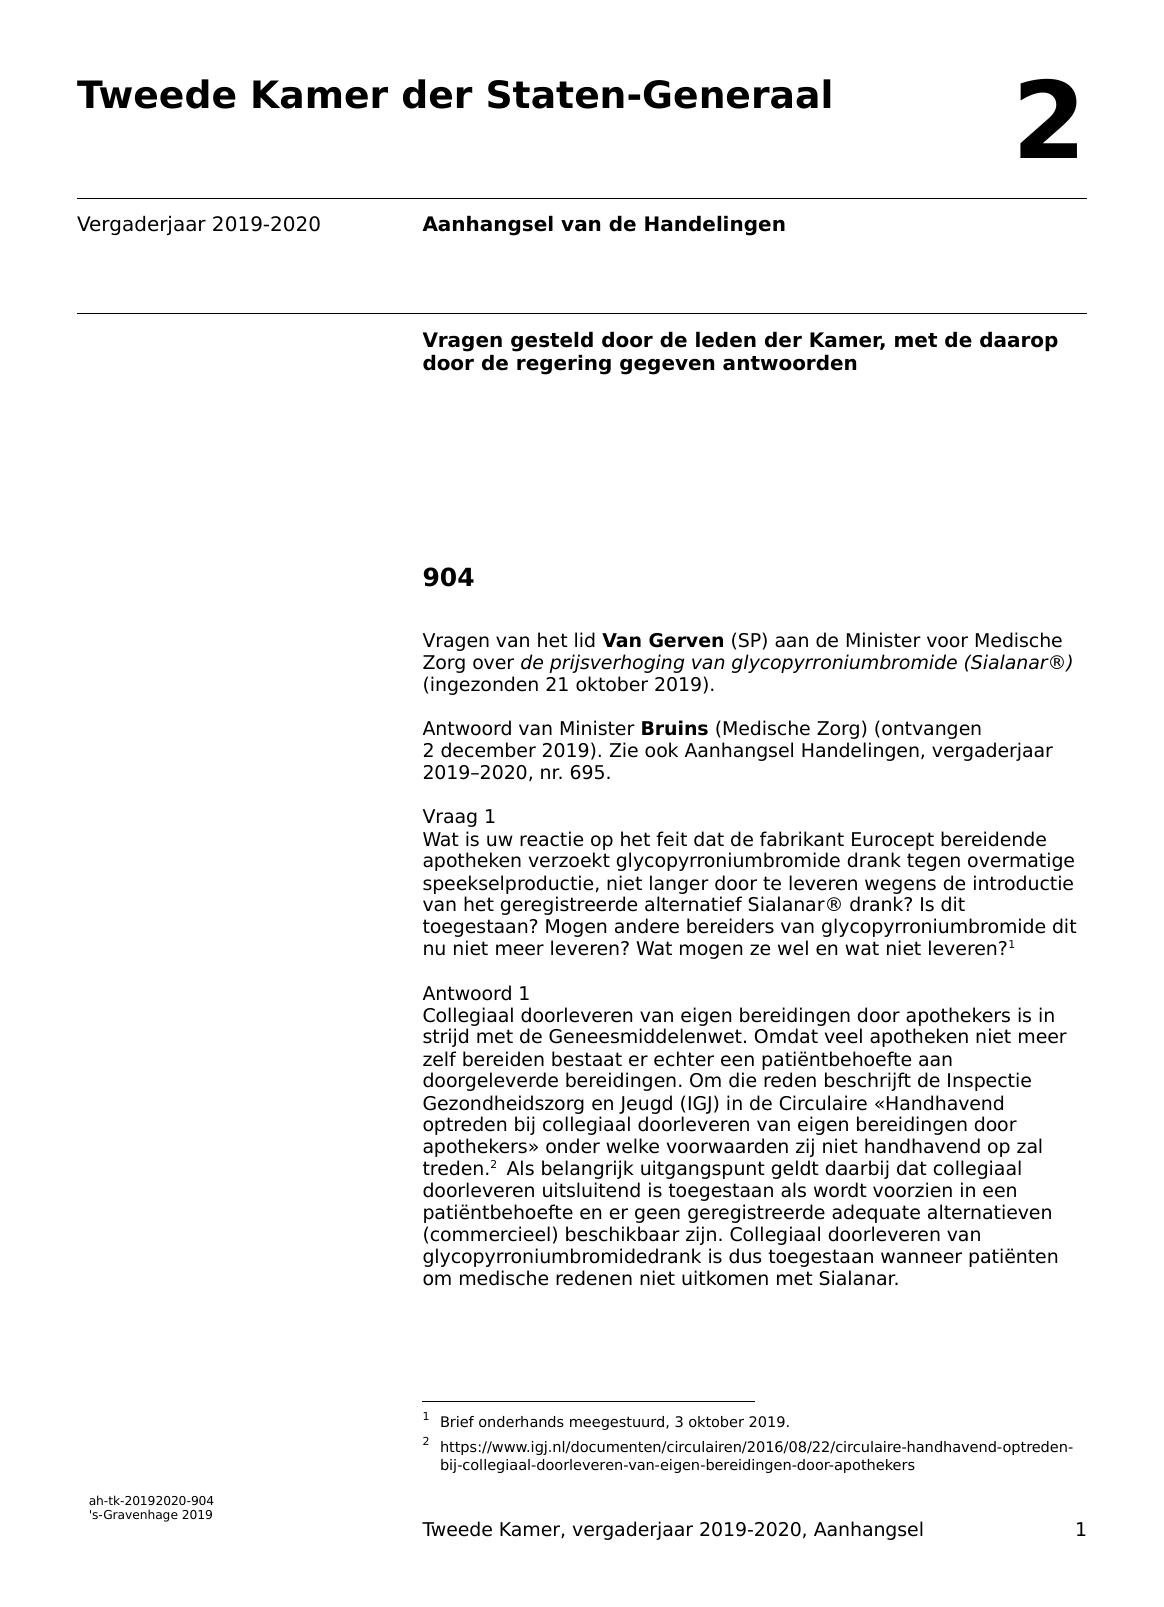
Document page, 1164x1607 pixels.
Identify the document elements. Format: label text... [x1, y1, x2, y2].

text 904 [422, 563, 1087, 592]
text Collegiaal doorleveren van eigen bereidingen door apothekers is in strijd met de Geneesmiddelenwet. Omdat veel apotheken niet meer zelf bereiden bestaat er echter een patiëntbehoefte aan doorgeleverde bereidingen. Om die reden beschrijft de Inspectie Gezondheidszorg en Jeugd (IGJ) in de Circulaire «Handhavend optreden bij collegiaal doorleveren van eigen bereidingen door apothekers» onder welke voorwaarden zij niet handhavend op zal treden. Als belangrijk uitgangspunt geldt daarbij dat collegiaal doorleveren uitsluitend is toegestaan als wordt voorzien in een patiëntbehoefte en er geen geregistreerde adequate alternatieven (commercieel) beschikbaar zijn. Collegiaal doorleveren van glycopyrroniumbromidedrank is dus toegestaan wanneer patiënten om medische redenen niet uitkomen met Sialanar. [422, 1004, 1087, 1290]
text Vraag 1 [422, 806, 1087, 828]
table_header Tweede Kamer der Staten-Generaal [77, 59, 886, 198]
table_cell [77, 314, 422, 375]
table_cell Aanhangsel van de Handelingen [422, 199, 1087, 313]
table_cell Vragen gesteld door de leden der Kamer, met de daarop door de regering gegeven antwoorden [422, 314, 1087, 375]
text Antwoord 1 [422, 982, 1087, 1004]
text Wat is uw reactie op het feit dat de fabrikant Eurocept bereidende apotheken verzoekt glycopyrroniumbromide drank tegen overmatige speekselproductie, niet langer door te leveren wegens de introductie van het geregistreerde alternatief Sialanar® drank? Is dit toegestaan? Mogen andere bereiders van glycopyrroniumbromide dit nu niet meer leveren? Wat mogen ze wel en wat niet leveren? [422, 828, 1087, 960]
text 's-Gravenhage 2019 [88, 1508, 323, 1522]
text https://www.igj.nl/documenten/circulairen/2016/08/22/circulaire-handhavend-optreden-bij-collegiaal-doorleveren-van-eigen-bereidingen-door-apothekers [422, 1435, 1087, 1474]
text ah-tk-20192020-904 [88, 1494, 323, 1508]
text Brief onderhands meegestuurd, 3 oktober 2019. [422, 1410, 1087, 1432]
text Antwoord van Minister Bruins (Medische Zorg) (ontvangen 2 december 2019). Zie ook Aanhangsel Handelingen, vergaderjaar 2019–2020, nr. 695. [422, 718, 1087, 784]
text Vragen van het lid Van Gerven (SP) aan de Minister voor Medische Zorg over de prijsverhoging van glycopyrroniumbromide (Sialanar®) (ingezonden 21 oktober 2019). [422, 630, 1087, 696]
table_header 2 [886, 59, 1087, 198]
table_cell Vergaderjaar 2019-2020 [77, 199, 422, 313]
